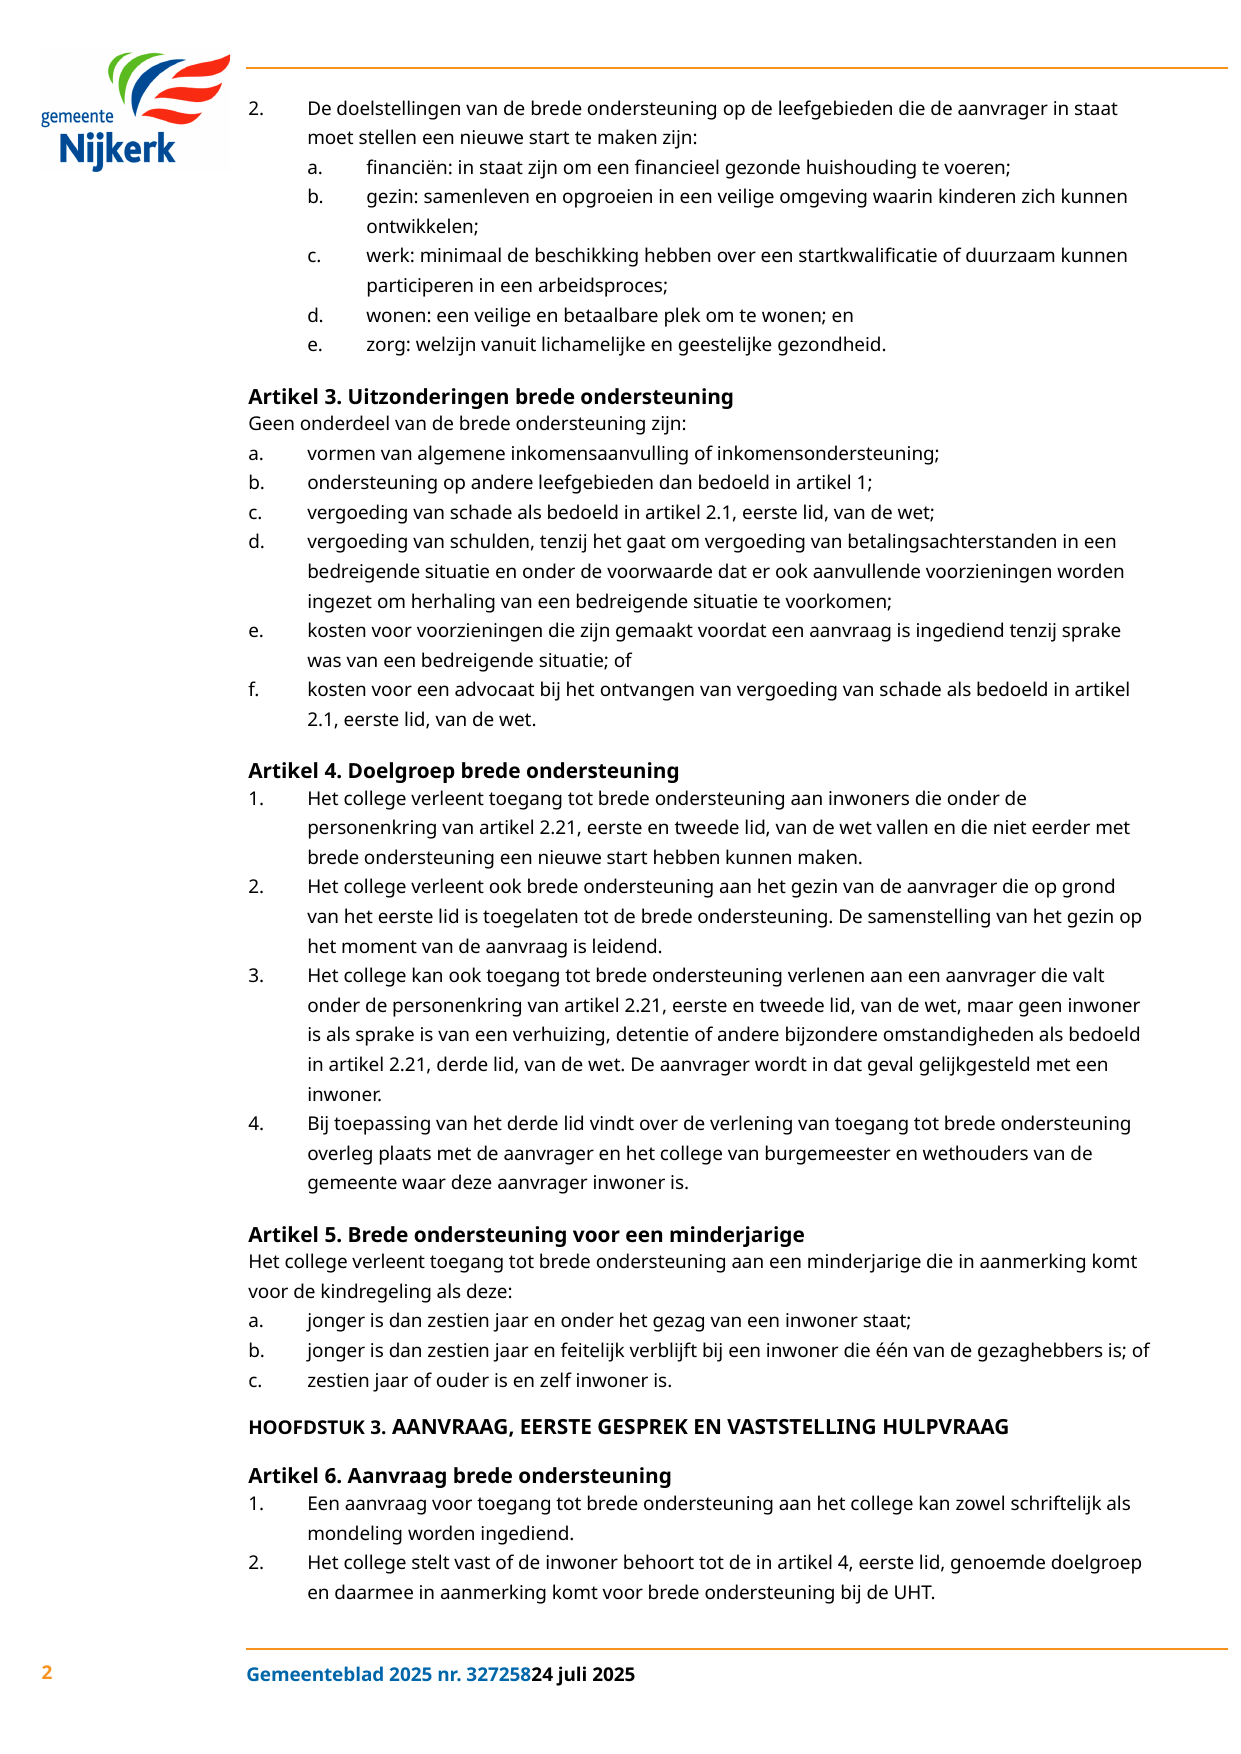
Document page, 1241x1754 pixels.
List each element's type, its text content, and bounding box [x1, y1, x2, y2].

list gezin: samenleven en opgroeien in een veilige omgeving waarin kinderen zich kunnen ontwikkelen; [307, 183, 1152, 239]
text Artikel 4. Doelgroep brede ondersteuning [248, 757, 1152, 785]
text Artikel 6. Aanvraag brede ondersteuning [248, 1462, 1152, 1490]
list werk: minimaal de beschikking hebben over een startkwalificatie of duurzaam kunnen participeren in een arbeidsproces; [307, 243, 1152, 298]
text Artikel 3. Uitzonderingen brede ondersteuning [248, 382, 1152, 410]
list jonger is dan zestien jaar en onder het gezag van een inwoner staat; [248, 1308, 1152, 1333]
picture [41, 47, 231, 172]
text Artikel 5. Brede ondersteuning voor een minderjarige [248, 1220, 1152, 1248]
list Het college stelt vast of de inwoner behoort tot de in artikel 4, eerste lid, genoemde doelgroep en daarmee in aanmerking komt voor brede ondersteuning bij de UHT. [248, 1549, 1152, 1604]
list vormen van algemene inkomensaanvulling of inkomensondersteuning; [248, 440, 1152, 466]
list zorg: welzijn vanuit lichamelijke en geestelijke gezondheid. [307, 331, 1152, 357]
list vergoeding van schade als bedoeld in artikel 2.1, eerste lid, van de wet; [248, 499, 1152, 525]
list Het college verleent ook brede ondersteuning aan het gezin van de aanvrager die op grond van het eerste lid is toegelaten tot de brede ondersteuning. De samenstelling van het gezin op het moment van de aanvraag is leidend. [248, 874, 1152, 959]
text HOOFDSTUK 3. AANVRAAG, EERSTE GESPREK EN VASTSTELLING HULPVRAAG [248, 1412, 1152, 1441]
list De doelstellingen van de brede ondersteuning op de leefgebieden die de aanvrager in staat moet stellen een nieuwe start te maken zijn: [248, 95, 1152, 150]
list jonger is dan zestien jaar en feitelijk verblijft bij een inwoner die één van de gezaghebbers is; of [248, 1337, 1152, 1363]
list Bij toepassing van het derde lid vindt over de verlening van toegang tot brede ondersteuning overleg plaats met de aanvrager en het college van burgemeester en wethouders van de gemeente waar deze aanvrager inwoner is. [248, 1110, 1152, 1195]
list Een aanvraag voor toegang tot brede ondersteuning aan het college kan zowel schriftelijk als mondeling worden ingediend. [248, 1490, 1152, 1545]
list vergoeding van schulden, tenzij het gaat om vergoeding van betalingsachterstanden in een bedreigende situatie en onder de voorwaarde dat er ook aanvullende voorzieningen worden ingezet om herhaling van een bedreigende situatie te voorkomen; [248, 529, 1152, 613]
list Het college kan ook toegang tot brede ondersteuning verlenen aan een aanvrager die valt onder de personenkring van artikel 2.21, eerste en tweede lid, van de wet, maar geen inwoner is als sprake is van een verhuizing, detentie of andere bijzondere omstandigheden als bedoeld in artikel 2.21, derde lid, van de wet. De aanvrager wordt in dat geval gelijkgesteld met een inwoner. [248, 962, 1152, 1107]
list kosten voor voorzieningen die zijn gemaakt voordat een aanvraag is ingediend tenzij sprake was van een bedreigende situatie; of [248, 617, 1152, 673]
list zestien jaar of ouder is en zelf inwoner is. [248, 1367, 1152, 1392]
list wonen: een veilige en betaalbare plek om te wonen; en [307, 302, 1152, 328]
list financiën: in staat zijn om een financieel gezonde huishouding te voeren; [307, 154, 1152, 180]
list ondersteuning op andere leefgebieden dan bedoeld in artikel 1; [248, 469, 1152, 495]
list Het college verleent toegang tot brede ondersteuning aan inwoners die onder de personenkring van artikel 2.21, eerste en tweede lid, van de wet vallen en die niet eerder met brede ondersteuning een nieuwe start hebben kunnen maken. [248, 785, 1152, 870]
list kosten voor een advocaat bij het ontvangen van vergoeding van schade als bedoeld in artikel 2.1, eerste lid, van de wet. [248, 677, 1152, 732]
text Geen onderdeel van de brede ondersteuning zijn: [248, 410, 1152, 436]
text Het college verleent toegang tot brede ondersteuning aan een minderjarige die in aanmerking komt voor de kindregeling als deze: [248, 1248, 1152, 1304]
